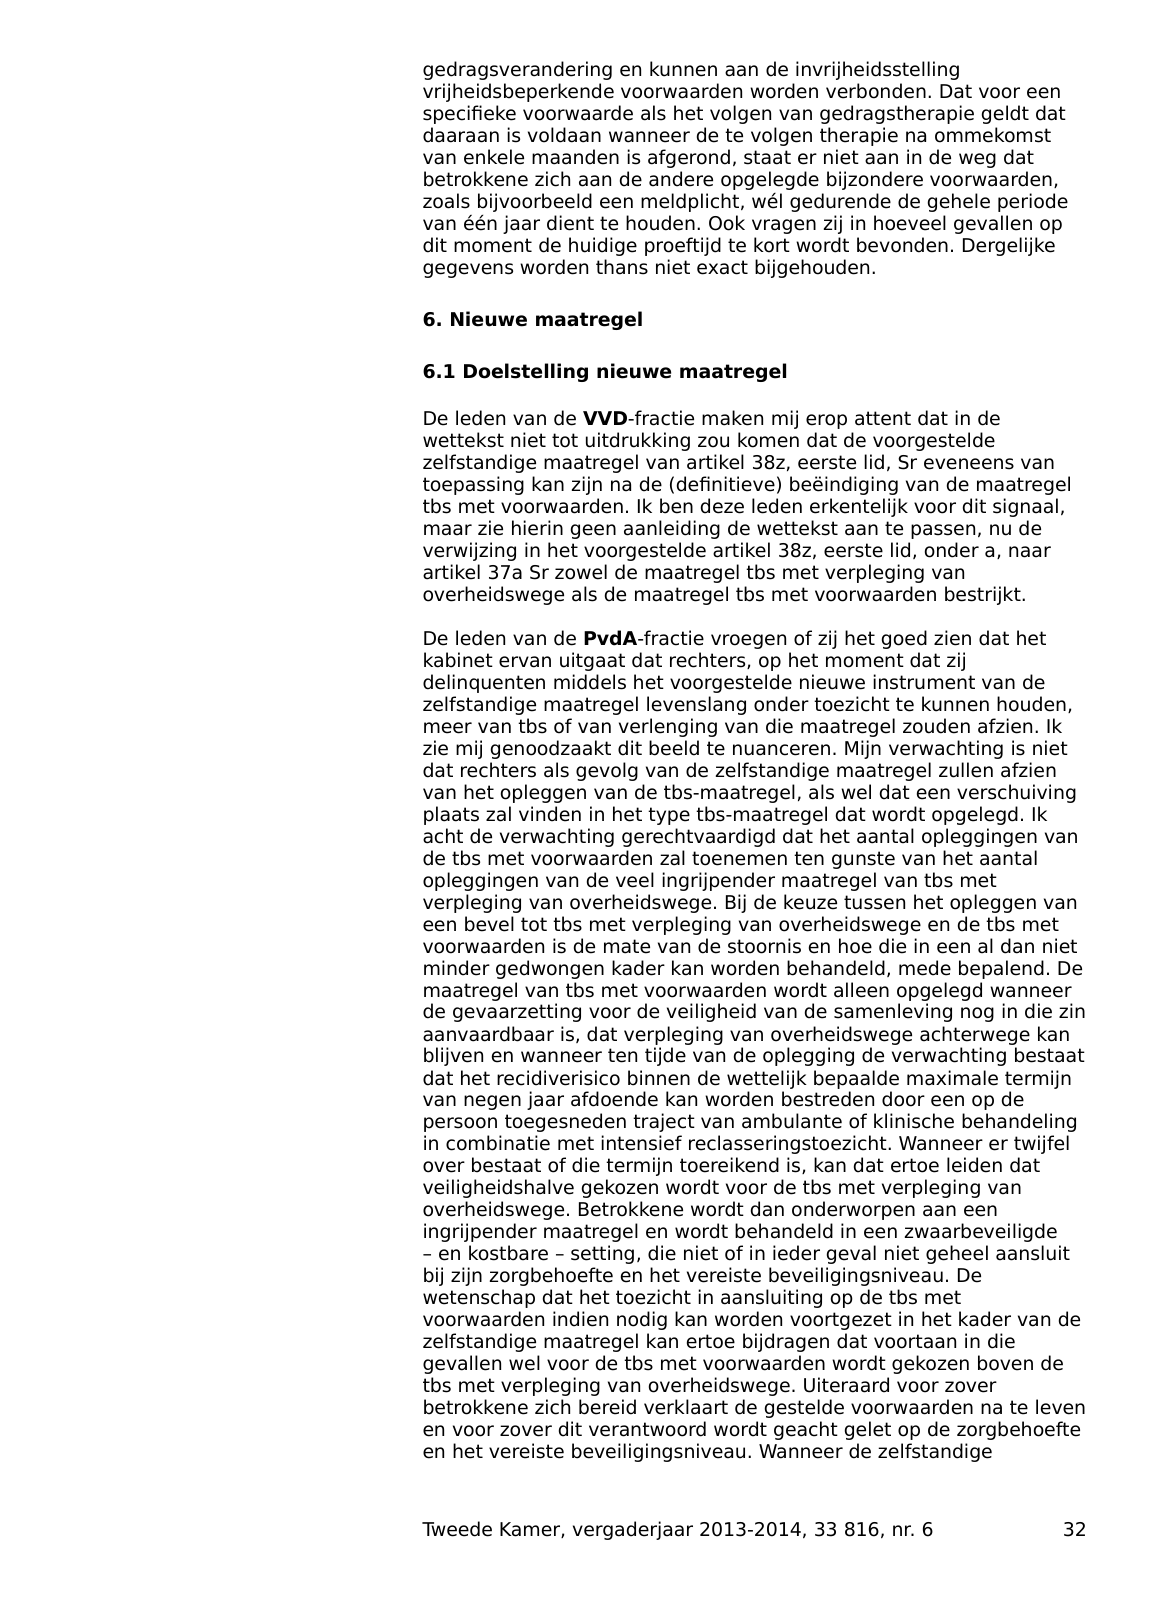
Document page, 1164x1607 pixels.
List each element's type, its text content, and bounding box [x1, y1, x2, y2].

subtitle 6. Nieuwe maatregel [422, 309, 1087, 331]
text De leden van de PvdA-fractie vroegen of zij het goed zien dat het kabinet ervan uitgaat dat rechters, op het moment dat zij delinquenten middels het voorgestelde nieuwe instrument van de zelfstandige maatregel levenslang onder toezicht te kunnen houden, meer van tbs of van verlenging van die maatregel zouden afzien. Ik zie mij genoodzaakt dit beeld te nuanceren. Mijn verwachting is niet dat rechters als gevolg van de zelfstandige maatregel zullen afzien van het opleggen van de tbs-maatregel, als wel dat een verschuiving plaats zal vinden in het type tbs-maatregel dat wordt opgelegd. Ik acht de verwachting gerechtvaardigd dat het aantal opleggingen van de tbs met voorwaarden zal toenemen ten gunste van het aantal opleggingen van de veel ingrijpender maatregel van tbs met verpleging van overheidswege. Bij de keuze tussen het opleggen van een bevel tot tbs met verpleging van overheidswege en de tbs met voorwaarden is de mate van de stoornis en hoe die in een al dan niet minder gedwongen kader kan worden behandeld, mede bepalend. De maatregel van tbs met voorwaarden wordt alleen opgelegd wanneer de gevaarzetting voor de veiligheid van de samenleving nog in die zin aanvaardbaar is, dat verpleging van overheidswege achterwege kan blijven en wanneer ten tijde van de oplegging de verwachting bestaat dat het recidiverisico binnen de wettelijk bepaalde maximale termijn van negen jaar afdoende kan worden bestreden door een op de persoon toegesneden traject van ambulante of klinische behandeling in combinatie met intensief reclasseringstoezicht. Wanneer er twijfel over bestaat of die termijn toereikend is, kan dat ertoe leiden dat veiligheidshalve gekozen wordt voor de tbs met verpleging van overheidswege. Betrokkene wordt dan onderworpen aan een ingrijpender maatregel en wordt behandeld in een zwaarbeveiligde – en kostbare – setting, die niet of in ieder geval niet geheel aansluit bij zijn zorgbehoefte en het vereiste beveiligingsniveau. De wetenschap dat het toezicht in aansluiting op de tbs met voorwaarden indien nodig kan worden voortgezet in het kader van de zelfstandige maatregel kan ertoe bijdragen dat voortaan in die gevallen wel voor de tbs met voorwaarden wordt gekozen boven de tbs met verpleging van overheidswege. Uiteraard voor zover betrokkene zich bereid verklaart de gestelde voorwaarden na te leven en voor zover dit verantwoord wordt geacht gelet op de zorgbehoefte en het vereiste beveiligingsniveau. Wanneer de zelfstandige [422, 628, 1087, 1463]
text gedragsverandering en kunnen aan de invrijheidsstelling vrijheidsbeperkende voorwaarden worden verbonden. Dat voor een specifieke voorwaarde als het volgen van gedragstherapie geldt dat daaraan is voldaan wanneer de te volgen therapie na ommekomst van enkele maanden is afgerond, staat er niet aan in de weg dat betrokkene zich aan de andere opgelegde bijzondere voorwaarden, zoals bijvoorbeeld een meldplicht, wél gedurende de gehele periode van één jaar dient te houden. Ook vragen zij in hoeveel gevallen op dit moment de huidige proeftijd te kort wordt bevonden. Dergelijke gegevens worden thans niet exact bijgehouden. [422, 59, 1087, 279]
text De leden van de VVD-fractie maken mij erop attent dat in de wettekst niet tot uitdrukking zou komen dat de voorgestelde zelfstandige maatregel van artikel 38z, eerste lid, Sr eveneens van toepassing kan zijn na de (definitieve) beëindiging van de maatregel tbs met voorwaarden. Ik ben deze leden erkentelijk voor dit signaal, maar zie hierin geen aanleiding de wettekst aan te passen, nu de verwijzing in het voorgestelde artikel 38z, eerste lid, onder a, naar artikel 37a Sr zowel de maatregel tbs met verpleging van overheidswege als de maatregel tbs met voorwaarden bestrijkt. [422, 408, 1087, 606]
subtitle 6.1 Doelstelling nieuwe maatregel [422, 361, 1087, 383]
